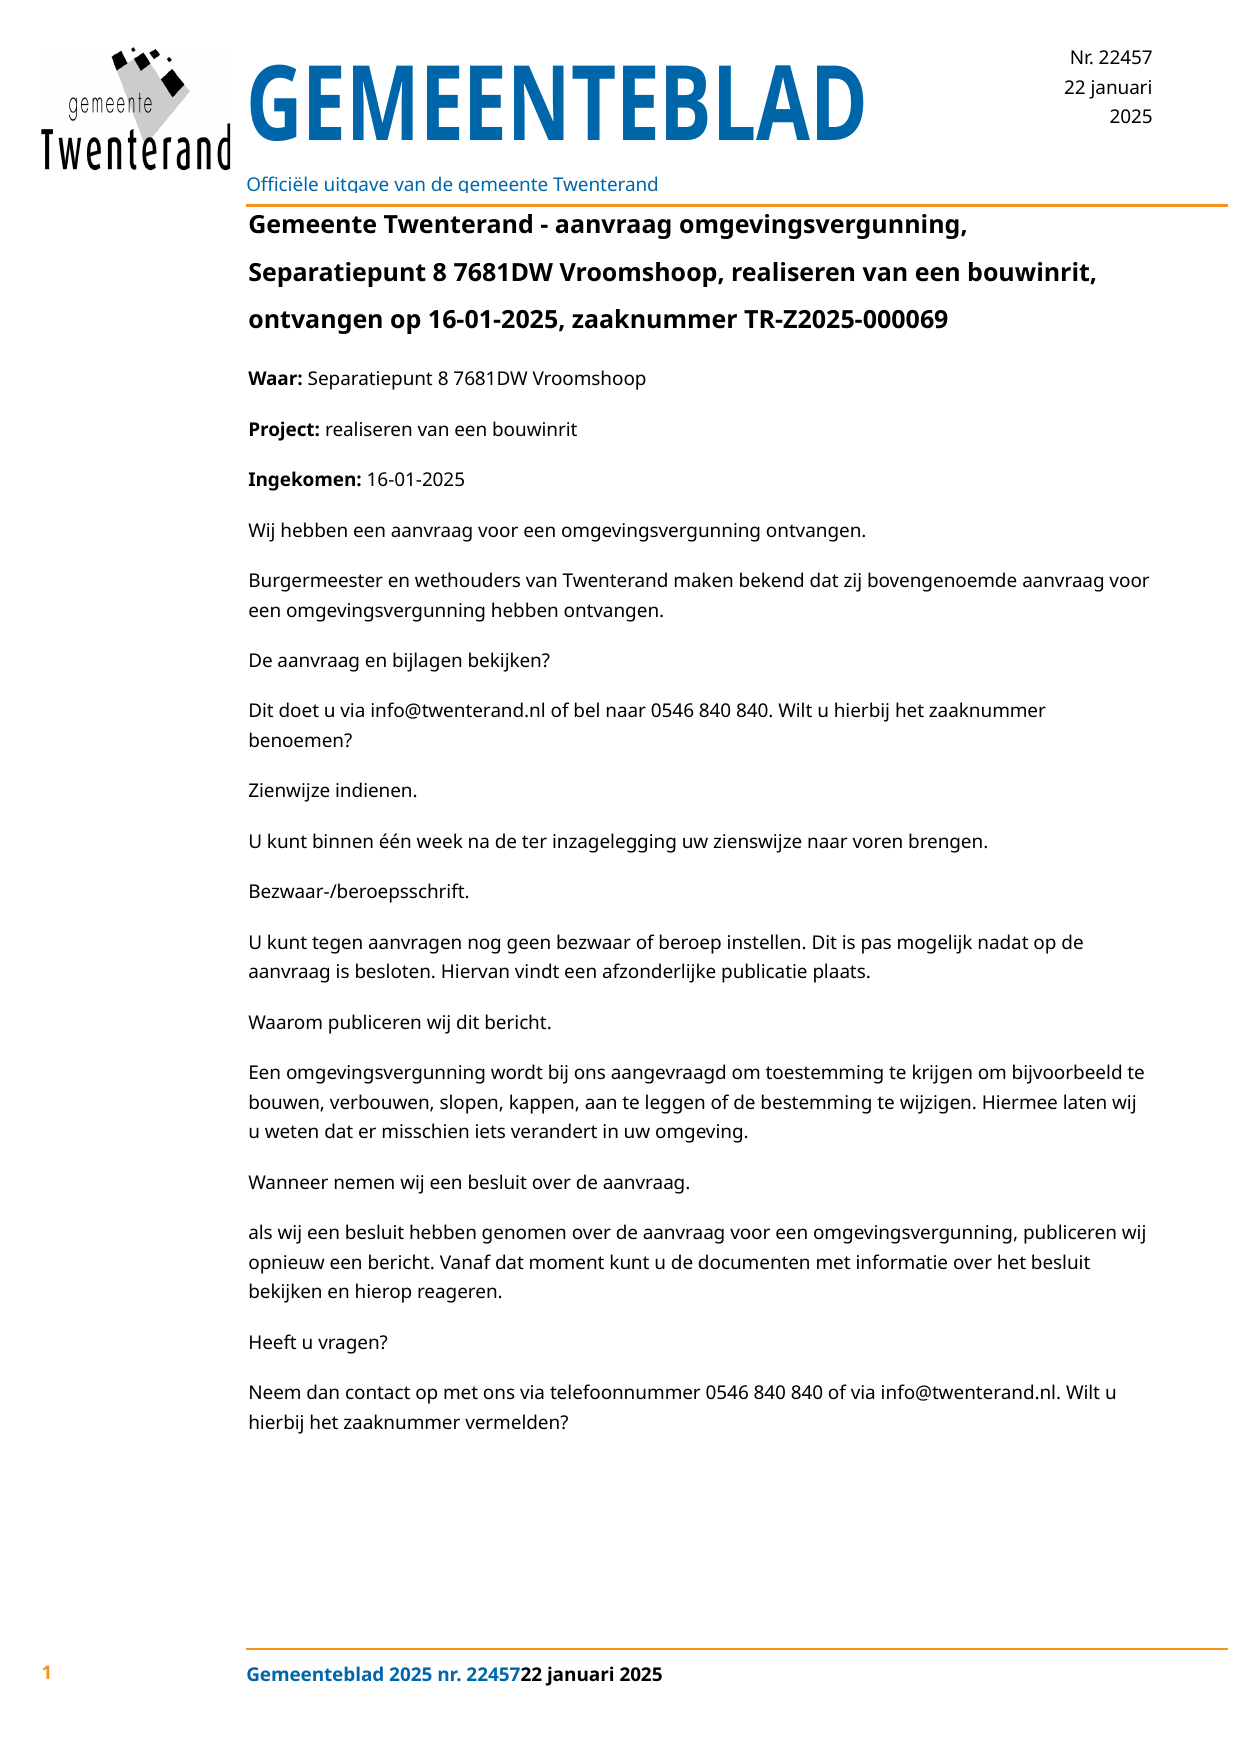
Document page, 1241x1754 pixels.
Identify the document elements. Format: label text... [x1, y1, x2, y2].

text Bezwaar-/beroepsschrift. [248, 878, 1152, 904]
text De aanvraag en bijlagen bekijken? [248, 647, 1152, 673]
text Zienwijze indienen. [248, 778, 1152, 803]
text Waar: Separatiepunt 8 7681DW Vroomshoop [248, 366, 1152, 391]
text Dit doet u via info@twenterand.nl of bel naar 0546 840 840. Wilt u hierbij het zaaknummer benoemen? [248, 698, 1152, 753]
text U kunt tegen aanvragen nog geen bezwaar of beroep instellen. Dit is pas mogelijk nadat op de aanvraag is besloten. Hiervan vindt een afzonderlijke publicatie plaats. [248, 929, 1152, 984]
text Ingekomen: 16-01-2025 [248, 466, 1152, 492]
text Een omgevingsvergunning wordt bij ons aangevraagd om toestemming te krijgen om bijvoorbeeld te bouwen, verbouwen, slopen, kappen, aan te leggen of de bestemming te wijzigen. Hiermee laten wij u weten dat er misschien iets verandert in uw omgeving. [248, 1059, 1152, 1144]
text U kunt binnen één week na de ter inzagelegging uw zienswijze naar voren brengen. [248, 828, 1152, 854]
text als wij een besluit hebben genomen over de aanvraag voor een omgevingsvergunning, publiceren wij opnieuw een bericht. Vanaf dat moment kunt u de documenten met informatie over het besluit bekijken en hierop reageren. [248, 1219, 1152, 1304]
text Wij hebben een aanvraag voor een omgevingsvergunning ontvangen. [248, 517, 1152, 542]
text Heeft u vragen? [248, 1329, 1152, 1354]
text Project: realiseren van een bouwinrit [248, 416, 1152, 442]
text Gemeente Twenterand - aanvraag omgevingsvergunning, Separatiepunt 8 7681DW Vroomshoop, realiseren van een bouwinrit, ontvangen op 16-01-2025, zaaknummer TR-Z2025-000069 [248, 207, 1152, 336]
text Burgermeester en wethouders van Twenterand maken bekend dat zij bovengenoemde aanvraag voor een omgevingsvergunning hebben ontvangen. [248, 567, 1152, 622]
text Neem dan contact op met ons via telefoonnummer 0546 840 840 of via info@twenterand.nl. Wilt u hierbij het zaaknummer vermelden? [248, 1379, 1152, 1434]
text Waarom publiceren wij dit bericht. [248, 1009, 1152, 1034]
text Wanneer nemen wij een besluit over de aanvraag. [248, 1169, 1152, 1194]
picture [41, 47, 231, 172]
